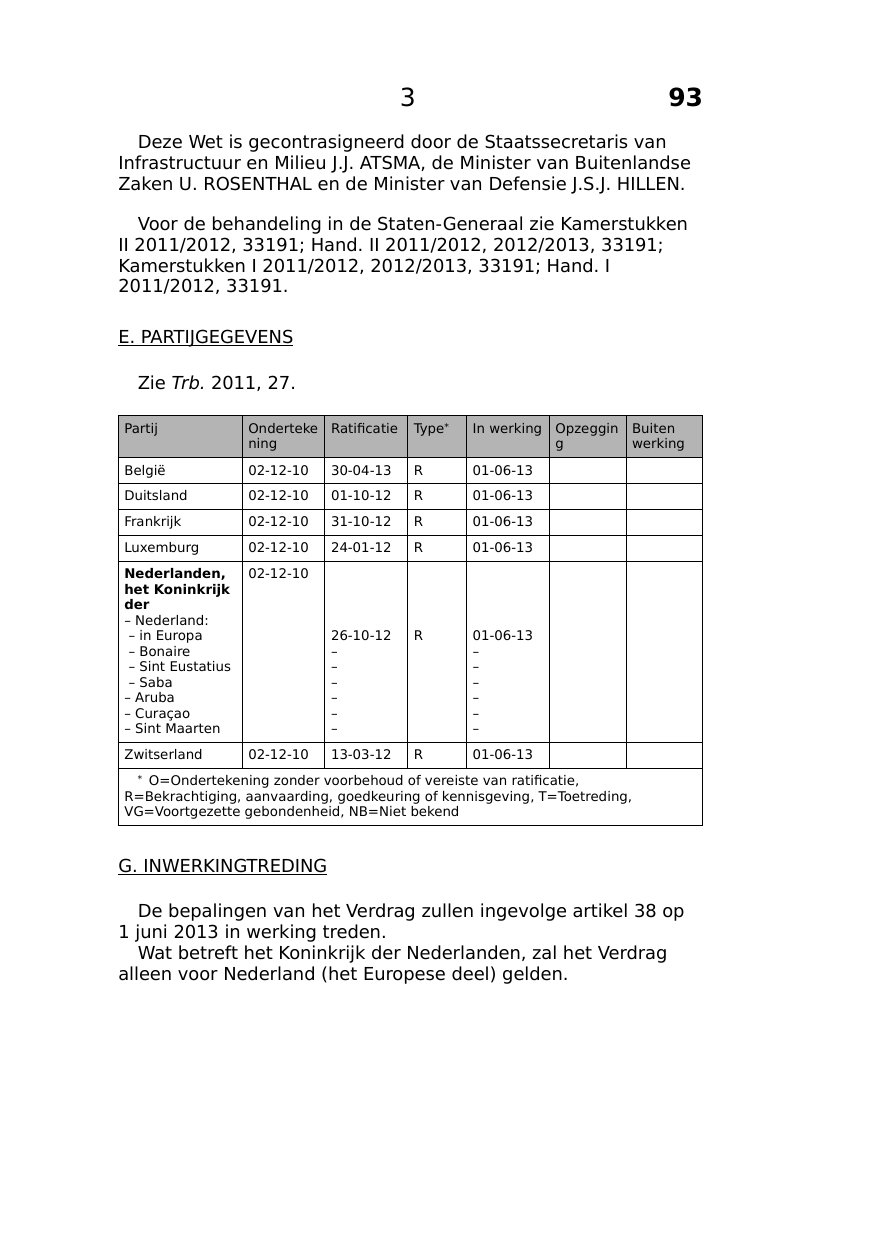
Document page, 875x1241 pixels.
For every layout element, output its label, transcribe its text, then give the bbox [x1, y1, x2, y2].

table_cell 01-06-13 [467, 743, 549, 768]
table_cell [243, 690, 324, 706]
table_cell 30-04-13 [325, 458, 407, 483]
text Zie Trb. 2011, 27. [118, 373, 703, 393]
table_cell 24-01-12 [325, 536, 407, 561]
table_cell [627, 536, 702, 561]
table_cell [467, 562, 549, 613]
table_cell 02-12-10 [243, 743, 324, 768]
table_cell – [325, 644, 407, 659]
table_cell – [467, 675, 549, 690]
table_cell [550, 721, 626, 742]
table_cell – in Europa [119, 628, 242, 644]
table_cell – [325, 706, 407, 721]
table_cell [550, 458, 626, 483]
table_cell [550, 659, 626, 675]
text Voor de behandeling in de Staten-Generaal zie Kamerstukken II 2011/2012, 33191; Hand. II 2011/2012, 2012/2013, 33191; Kamerstukken I 2011/2012, 2012/2013, 33191; Hand. I 2011/2012, 33191. [118, 214, 703, 297]
table_cell [243, 721, 324, 742]
table_header Ratificatie [325, 416, 407, 457]
table_header Buiten werking [627, 416, 702, 457]
table_cell [325, 613, 407, 628]
table_cell Nederlanden, het Koninkrijk der [119, 562, 242, 613]
table_cell 02-12-10 [243, 510, 324, 534]
table_cell [408, 675, 466, 690]
table_cell R [408, 458, 466, 483]
table_cell R [408, 484, 466, 509]
table_cell 02-12-10 [243, 484, 324, 509]
table_cell [627, 721, 702, 742]
text De bepalingen van het Verdrag zullen ingevolge artikel 38 op 1 juni 2013 in werking treden. [118, 901, 703, 943]
table_cell – Nederland: [119, 613, 242, 628]
table_cell – [467, 721, 549, 742]
table_cell [550, 510, 626, 534]
table_cell 31-10-12 [325, 510, 407, 534]
table_cell [627, 743, 702, 768]
table_cell [408, 706, 466, 721]
table_cell 01-06-13 [467, 510, 549, 534]
table_cell 13-03-12 [325, 743, 407, 768]
table_cell – Aruba [119, 690, 242, 706]
table_cell [627, 562, 702, 613]
table_cell [550, 644, 626, 659]
table_cell [627, 628, 702, 644]
table_cell R [408, 743, 466, 768]
table_cell 02-12-10 [243, 536, 324, 561]
table_cell – [467, 659, 549, 675]
table_cell [243, 628, 324, 644]
subtitle E. PARTIJGEGEVENS [118, 327, 703, 348]
table_cell [243, 675, 324, 690]
table_cell – Curaçao [119, 706, 242, 721]
table_cell [627, 675, 702, 690]
table_cell [243, 613, 324, 628]
table_cell [550, 536, 626, 561]
table_cell [408, 613, 466, 628]
table_cell [408, 690, 466, 706]
table_cell [408, 644, 466, 659]
table_cell [550, 690, 626, 706]
table_cell 01-06-13 [467, 536, 549, 561]
table_cell [627, 613, 702, 628]
table_cell [243, 706, 324, 721]
table_cell 01-10-12 [325, 484, 407, 509]
table_cell 01-06-13 [467, 628, 549, 644]
table_cell – [325, 675, 407, 690]
table_cell – Sint Eustatius [119, 659, 242, 675]
table_header Opzegging [550, 416, 626, 457]
table_cell [627, 659, 702, 675]
table_cell – Sint Maarten [119, 721, 242, 742]
table_cell [408, 659, 466, 675]
table_cell – [325, 659, 407, 675]
table_cell [243, 644, 324, 659]
table_cell Frankrijk [119, 510, 242, 534]
subtitle G. INWERKINGTREDING [118, 856, 703, 876]
table_cell [550, 628, 626, 644]
text Wat betreft het Koninkrijk der Nederlanden, zal het Verdrag alleen voor Nederland (het Europese deel) gelden. [118, 943, 703, 984]
table_cell – Saba [119, 675, 242, 690]
table_cell [550, 675, 626, 690]
table_header Partij [119, 416, 242, 457]
table_cell R [408, 536, 466, 561]
table_cell – [467, 690, 549, 706]
table_cell R [408, 510, 466, 534]
table_cell R [408, 628, 466, 644]
table_cell [243, 659, 324, 675]
table_cell – [467, 706, 549, 721]
table_cell – [325, 690, 407, 706]
table_cell Zwitserland [119, 743, 242, 768]
table_cell 01-06-13 [467, 458, 549, 483]
table_cell 02-12-10 [243, 458, 324, 483]
table_cell 02-12-10 [243, 562, 324, 613]
table_header In werking [467, 416, 549, 457]
table_cell – [325, 721, 407, 742]
table_cell 01-06-13 [467, 484, 549, 509]
table_cell [550, 706, 626, 721]
table_header Ondertekening [243, 416, 324, 457]
table_cell * O=Ondertekening zonder voorbehoud of vereiste van ratificatie, R=Bekrachtiging, aanvaarding, goedkeuring of kennisgeving, T=Toetreding, VG=Voortgezette gebondenheid, NB=Niet bekend [119, 769, 702, 824]
text Deze Wet is gecontrasigneerd door de Staatssecretaris van Infrastructuur en Milieu J.J. ATSMA, de Minister van Buitenlandse Zaken U. ROSENTHAL en de Minister van Defensie J.S.J. HILLEN. [118, 132, 703, 194]
table_cell [627, 690, 702, 706]
table_cell [467, 613, 549, 628]
table_cell – Bonaire [119, 644, 242, 659]
table_cell België [119, 458, 242, 483]
table_cell Duitsland [119, 484, 242, 509]
table_cell [627, 706, 702, 721]
table_cell [627, 458, 702, 483]
table_cell – [467, 644, 549, 659]
table_cell [550, 484, 626, 509]
table_cell [408, 562, 466, 613]
table_cell [627, 510, 702, 534]
table_cell [550, 613, 626, 628]
table_cell [408, 721, 466, 742]
table_cell [627, 644, 702, 659]
table_cell [325, 562, 407, 613]
table_cell [627, 484, 702, 509]
table_cell Luxemburg [119, 536, 242, 561]
table_cell [550, 743, 626, 768]
table_cell 26-10-12 [325, 628, 407, 644]
table_header Type* [408, 416, 466, 457]
table_cell [550, 562, 626, 613]
